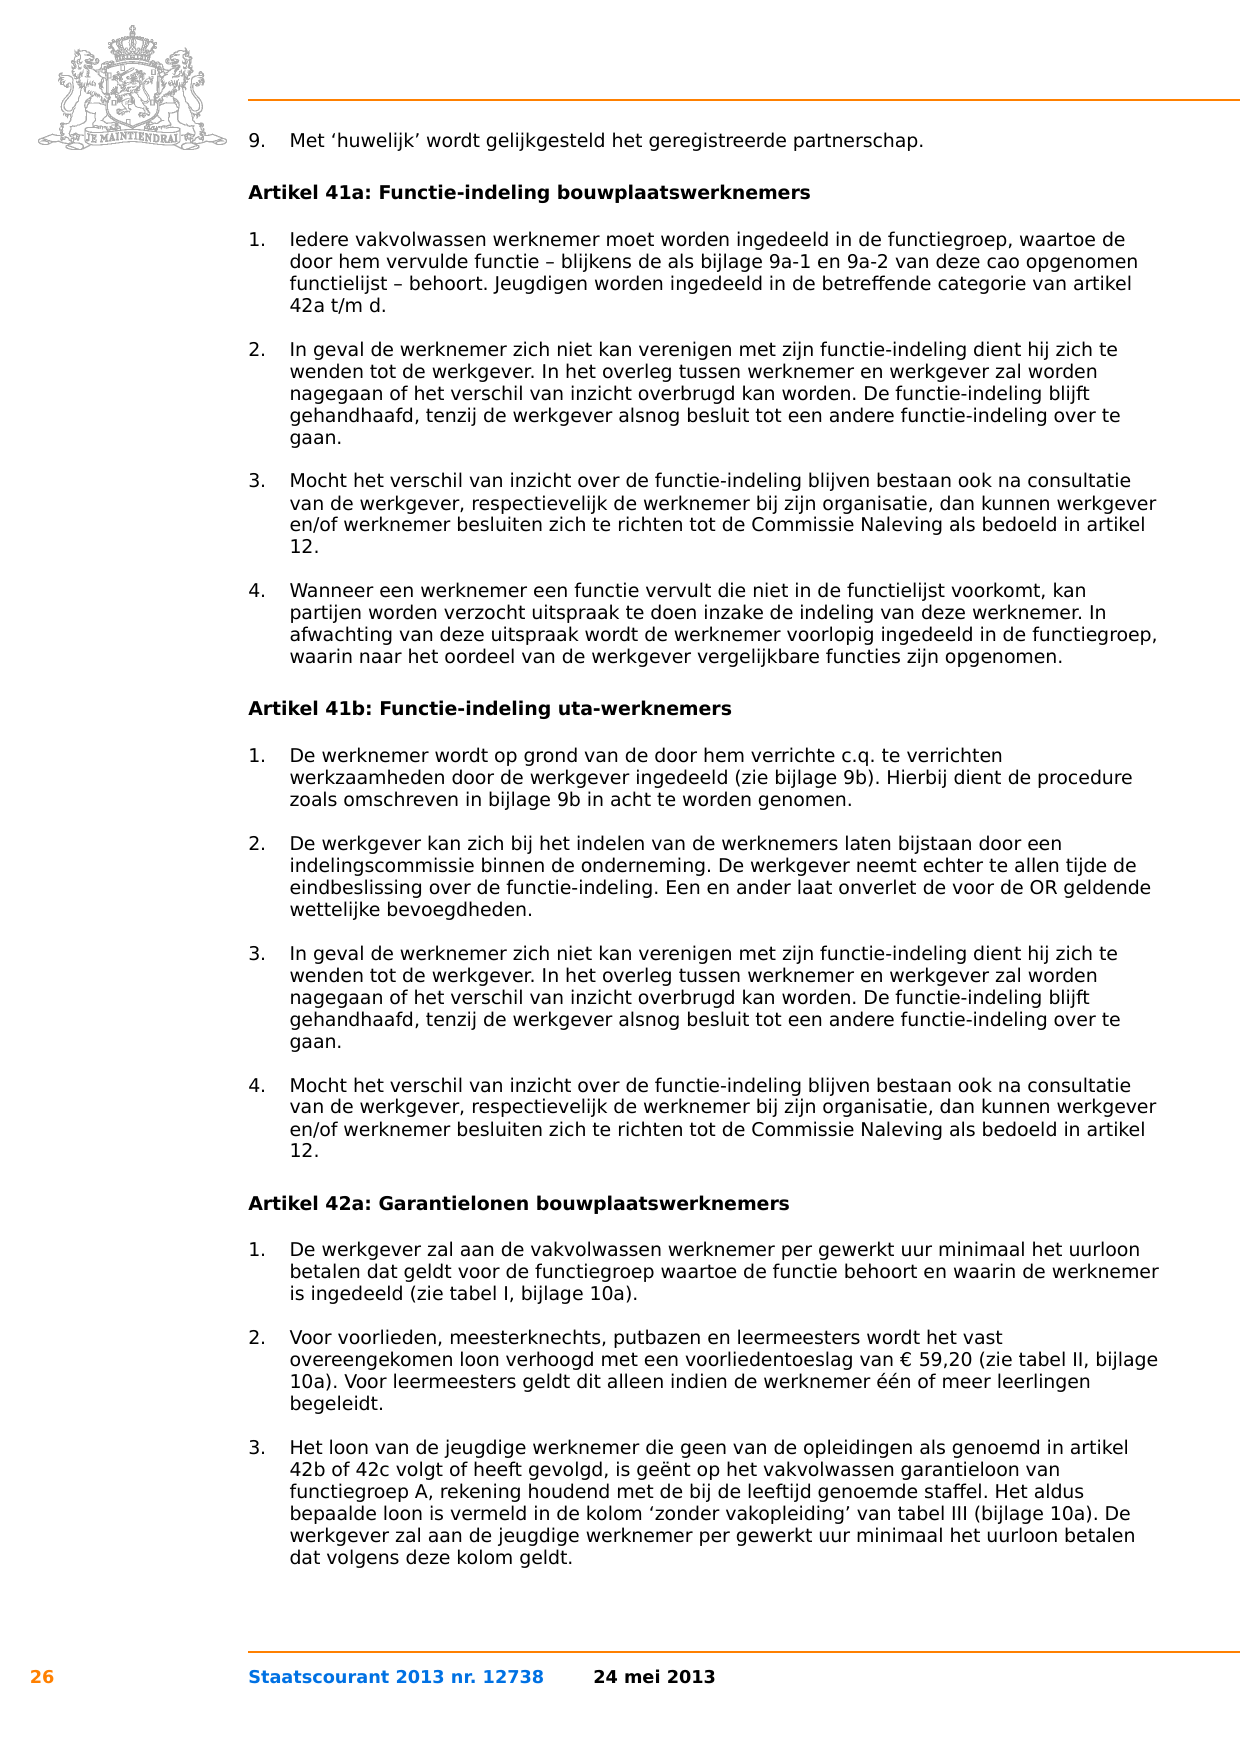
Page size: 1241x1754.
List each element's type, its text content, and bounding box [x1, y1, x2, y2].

picture [38, 25, 227, 150]
text 1. De werkgever zal aan de vakvolwassen werknemer per gewerkt uur minimaal het uurloon betalen dat geldt voor de functiegroep waartoe de functie behoort en waarin de werknemer is ingedeeld (zie tabel I, bijlage 10a). [248, 1239, 1163, 1305]
text 2. De werkgever kan zich bij het indelen van de werknemers laten bijstaan door een indelingscommissie binnen de onderneming. De werkgever neemt echter te allen tijde de eindbeslissing over de functie-indeling. Een en ander laat onverlet de voor de OR geldende wettelijke bevoegdheden. [248, 833, 1163, 921]
text 1. Iedere vakvolwassen werknemer moet worden ingedeeld in de functiegroep, waartoe de door hem vervulde functie – blijkens de als bijlage 9a-1 en 9a-2 van deze cao opgenomen functielijst – behoort. Jeugdigen worden ingedeeld in de betreffende categorie van artikel 42a t/m d. [248, 229, 1163, 317]
subtitle Artikel 42a: Garantielonen bouwplaatswerknemers [248, 1192, 1163, 1214]
text 4. Mocht het verschil van inzicht over de functie-indeling blijven bestaan ook na consultatie van de werkgever, respectievelijk de werknemer bij zijn organisatie, dan kunnen werkgever en/of werknemer besluiten zich te richten tot de Commissie Naleving als bedoeld in artikel 12. [248, 1074, 1163, 1162]
text 3. In geval de werknemer zich niet kan verenigen met zijn functie-indeling dient hij zich te wenden tot de werkgever. In het overleg tussen werknemer en werkgever zal worden nagegaan of het verschil van inzicht overbrugd kan worden. De functie-indeling blijft gehandhaafd, tenzij de werkgever alsnog besluit tot een andere functie-indeling over te gaan. [248, 943, 1163, 1053]
text 2. Voor voorlieden, meesterknechts, putbazen en leermeesters wordt het vast overeengekomen loon verhoogd met een voorliedentoeslag van € 59,20 (zie tabel II, bijlage 10a). Voor leermeesters geldt dit alleen indien de werknemer één of meer leerlingen begeleidt. [248, 1327, 1163, 1415]
text 3. Mocht het verschil van inzicht over de functie-indeling blijven bestaan ook na consultatie van de werkgever, respectievelijk de werknemer bij zijn organisatie, dan kunnen werkgever en/of werknemer besluiten zich te richten tot de Commissie Naleving als bedoeld in artikel 12. [248, 470, 1163, 558]
text 9. Met ‘huwelijk’ wordt gelijkgesteld het geregistreerde partnerschap. [248, 130, 1163, 152]
text 4. Wanneer een werknemer een functie vervult die niet in de functielijst voorkomt, kan partijen worden verzocht uitspraak te doen inzake de indeling van deze werknemer. In afwachting van deze uitspraak wordt de werknemer voorlopig ingedeeld in de functiegroep, waarin naar het oordeel van de werkgever vergelijkbare functies zijn opgenomen. [248, 580, 1163, 668]
text 3. Het loon van de jeugdige werknemer die geen van de opleidingen als genoemd in artikel 42b of 42c volgt of heeft gevolgd, is geënt op het vakvolwassen garantieloon van functiegroep A, rekening houdend met de bij de leeftijd genoemde staffel. Het aldus bepaalde loon is vermeld in de kolom ‘zonder vakopleiding’ van tabel III (bijlage 10a). De werkgever zal aan de jeugdige werknemer per gewerkt uur minimaal het uurloon betalen dat volgens deze kolom geldt. [248, 1437, 1163, 1569]
subtitle Artikel 41b: Functie-indeling uta-werknemers [248, 698, 1163, 720]
subtitle Artikel 41a: Functie-indeling bouwplaatswerknemers [248, 182, 1163, 204]
text 1. De werknemer wordt op grond van de door hem verrichte c.q. te verrichten werkzaamheden door de werkgever ingedeeld (zie bijlage 9b). Hierbij dient de procedure zoals omschreven in bijlage 9b in acht te worden genomen. [248, 745, 1163, 811]
text 2. In geval de werknemer zich niet kan verenigen met zijn functie-indeling dient hij zich te wenden tot de werkgever. In het overleg tussen werknemer en werkgever zal worden nagegaan of het verschil van inzicht overbrugd kan worden. De functie-indeling blijft gehandhaafd, tenzij de werkgever alsnog besluit tot een andere functie-indeling over te gaan. [248, 339, 1163, 448]
